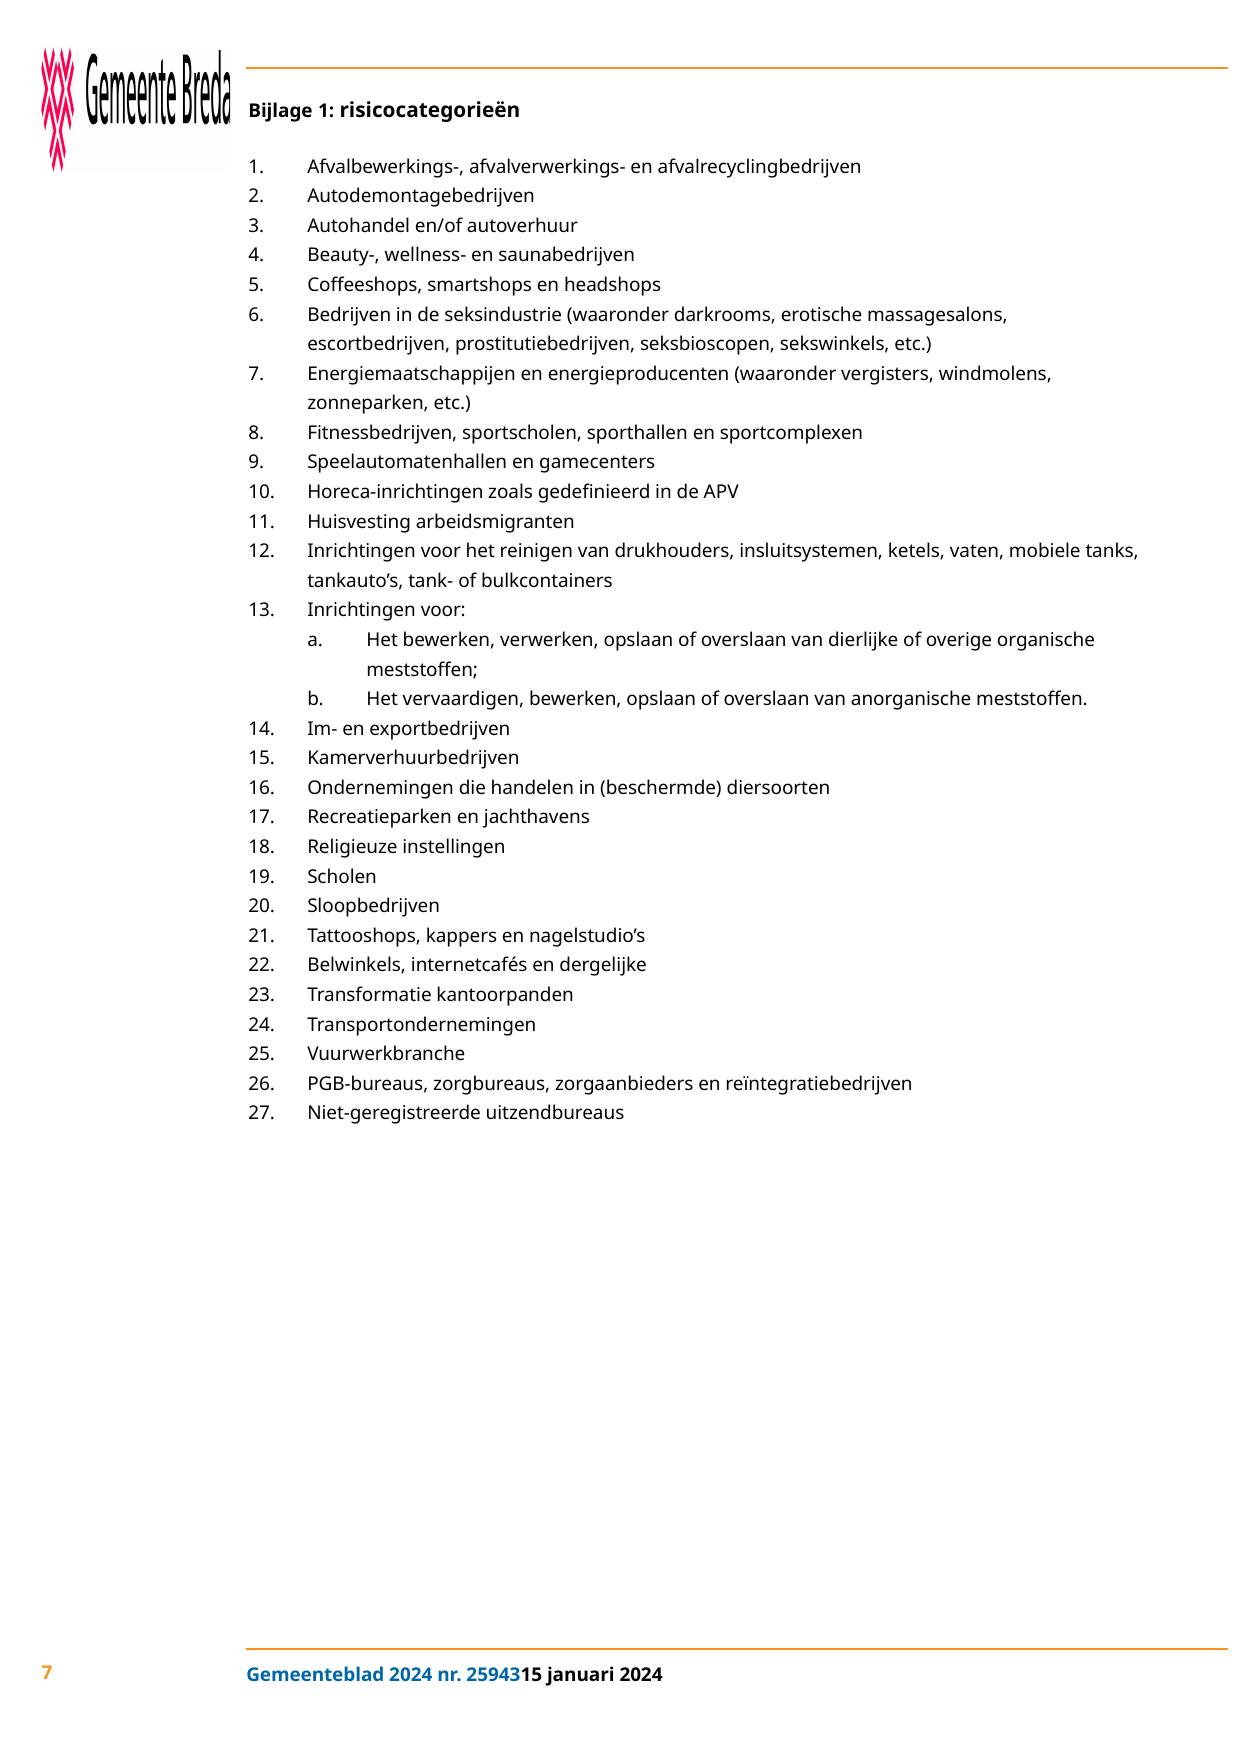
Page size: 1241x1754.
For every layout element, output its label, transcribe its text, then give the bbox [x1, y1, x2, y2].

list Niet-geregistreerde uitzendbureaus [248, 1099, 1152, 1125]
list Bedrijven in de seksindustrie (waaronder darkrooms, erotische massagesalons, escortbedrijven, prostitutiebedrijven, seksbioscopen, sekswinkels, etc.) [248, 301, 1152, 356]
list Transportondernemingen [248, 1011, 1152, 1037]
list Speelautomatenhallen en gamecenters [248, 449, 1152, 474]
list Horeca-inrichtingen zoals gedefinieerd in de APV [248, 478, 1152, 504]
list Scholen [248, 863, 1152, 889]
list Beauty-, wellness- en saunabedrijven [248, 242, 1152, 267]
list Tattooshops, kappers en nagelstudio’s [248, 922, 1152, 948]
list Autodemontagebedrijven [248, 182, 1152, 208]
list Im- en exportbedrijven [248, 715, 1152, 741]
list Transformatie kantoorpanden [248, 981, 1152, 1007]
list Huisvesting arbeidsmigranten [248, 508, 1152, 534]
list Fitnessbedrijven, sportscholen, sporthallen en sportcomplexen [248, 419, 1152, 445]
list Kamerverhuurbedrijven [248, 744, 1152, 770]
list Afvalbewerkings-, afvalverwerkings- en afvalrecyclingbedrijven [248, 153, 1152, 179]
list PGB-bureaus, zorgbureaus, zorgaanbieders en reïntegratiebedrijven [248, 1070, 1152, 1096]
list Belwinkels, internetcafés en dergelijke [248, 952, 1152, 977]
list Sloopbedrijven [248, 892, 1152, 918]
list Autohandel en/of autoverhuur [248, 212, 1152, 238]
list Inrichtingen voor het reinigen van drukhouders, insluitsystemen, ketels, vaten, mobiele tanks, tankauto’s, tank- of bulkcontainers [248, 537, 1152, 593]
list Vuurwerkbranche [248, 1040, 1152, 1066]
list Het vervaardigen, bewerken, opslaan of overslaan van anorganische meststoffen. [307, 685, 1152, 711]
list Het bewerken, verwerken, opslaan of overslaan van dierlijke of overige organische meststoffen; [307, 626, 1152, 682]
list Coffeeshops, smartshops en headshops [248, 271, 1152, 297]
list Ondernemingen die handelen in (beschermde) diersoorten [248, 774, 1152, 800]
picture [41, 47, 231, 172]
list Recreatieparken en jachthavens [248, 804, 1152, 829]
list Energiemaatschappijen en energieproducenten (waaronder vergisters, windmolens, zonneparken, etc.) [248, 360, 1152, 415]
list Inrichtingen voor: [248, 597, 1152, 622]
text Bijlage 1: risicocategorieën [248, 95, 1152, 123]
list Religieuze instellingen [248, 833, 1152, 859]
